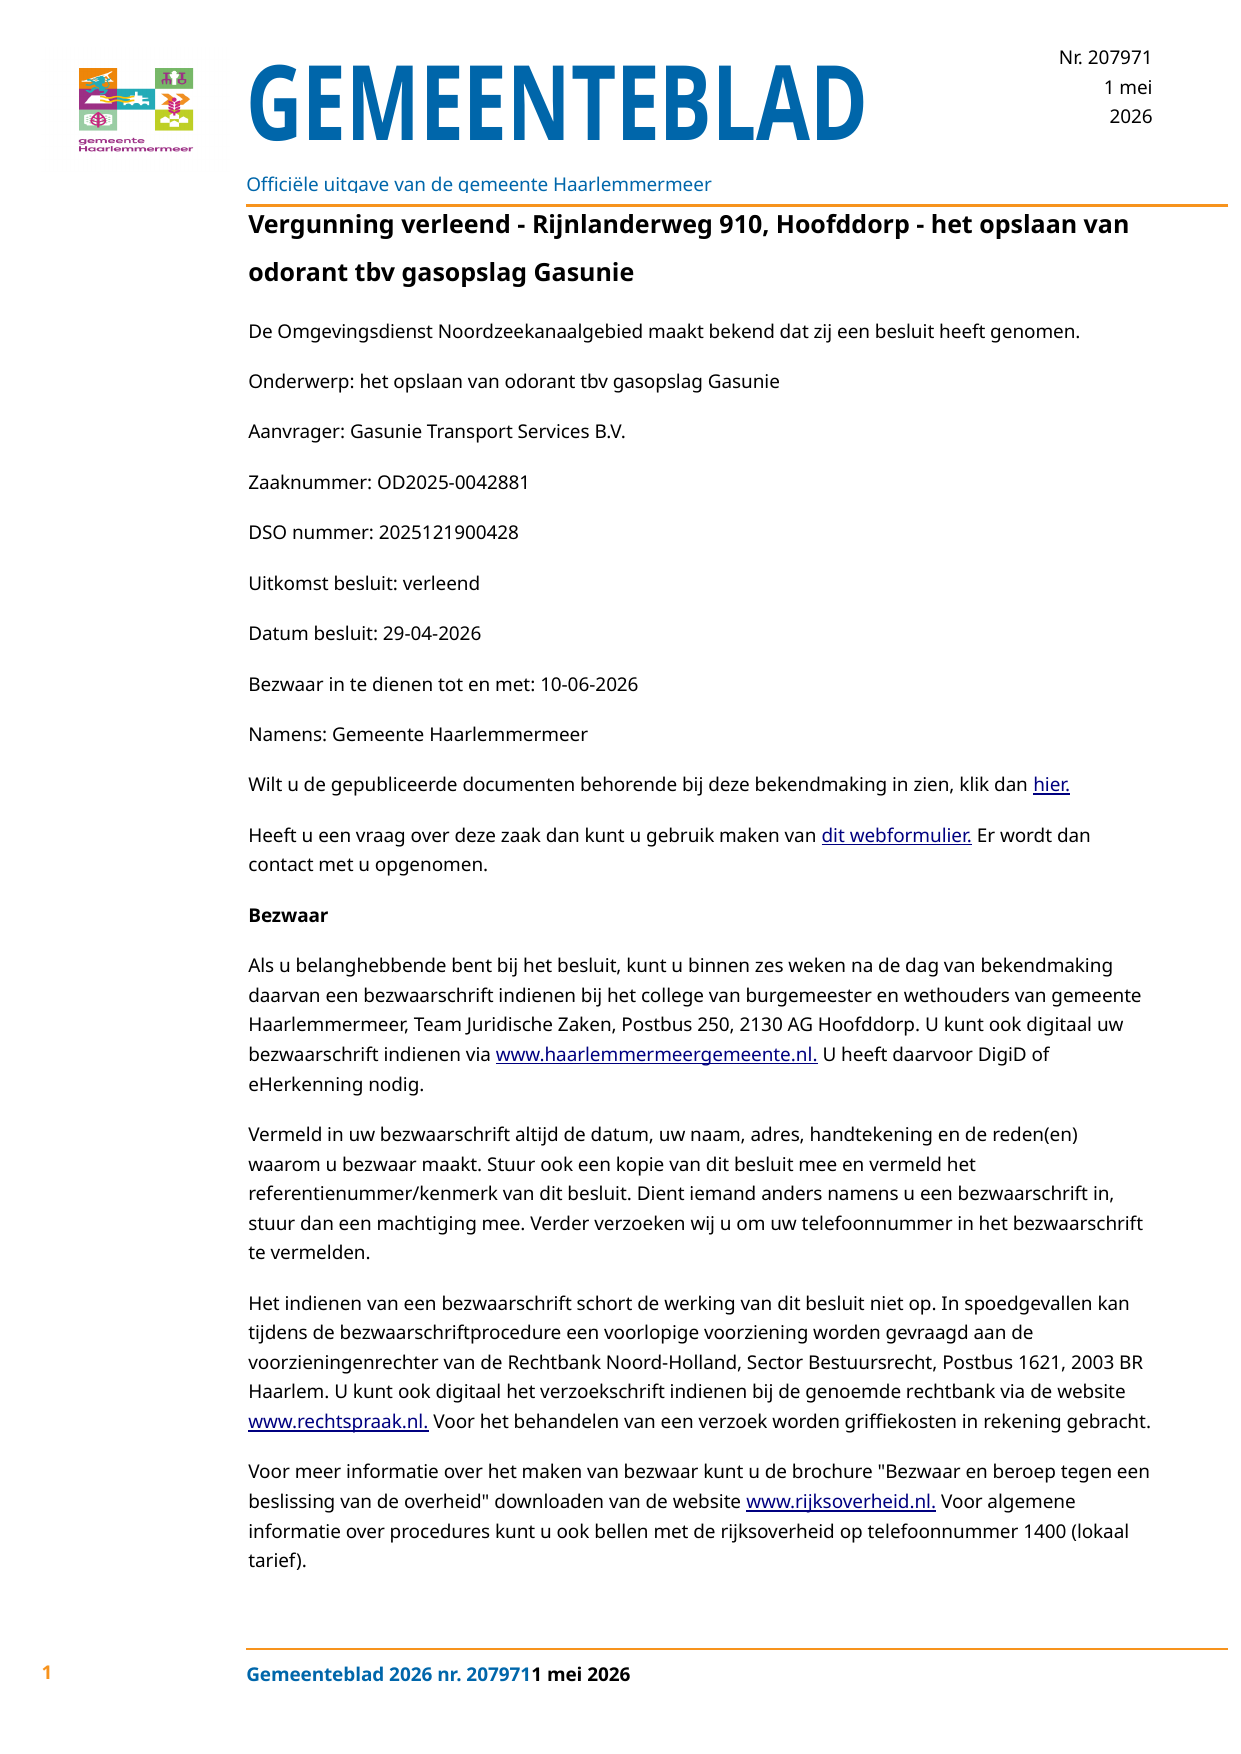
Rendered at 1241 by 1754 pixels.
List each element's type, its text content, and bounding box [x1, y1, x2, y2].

text Aanvrager: Gasunie Transport Services B.V. [248, 419, 1152, 444]
text Het indienen van een bezwaarschrift schort de werking van dit besluit niet op. In spoedgevallen kan tijdens de bezwaarschriftprocedure een voorlopige voorziening worden gevraagd aan de voorzieningenrechter van de Rechtbank Noord-Holland, Sector Bestuursrecht, Postbus 1621, 2003 BR Haarlem. U kunt ook digitaal het verzoekschrift indienen bij de genoemde rechtbank via de website www.rechtspraak.nl. Voor het behandelen van een verzoek worden griffiekosten in rekening gebracht. [248, 1290, 1152, 1434]
text DSO nummer: 2025121900428 [248, 519, 1152, 545]
text Vermeld in uw bezwaarschrift altijd de datum, uw naam, adres, handtekening en de reden(en) waarom u bezwaar maakt. Stuur ook een kopie van dit besluit mee en vermeld het referentienummer/kenmerk van dit besluit. Dient iemand anders namens u een bezwaarschrift in, stuur dan een machtiging mee. Verder verzoeken wij u om uw telefoonnummer in het bezwaarschrift te vermelden. [248, 1121, 1152, 1265]
text Namens: Gemeente Haarlemmermeer [248, 721, 1152, 747]
text Als u belanghebbende bent bij het besluit, kunt u binnen zes weken na de dag van bekendmaking daarvan een bezwaarschrift indienen bij het college van burgemeester en wethouders van gemeente Haarlemmermeer, Team Juridische Zaken, Postbus 250, 2130 AG Hoofddorp. U kunt ook digitaal uw bezwaarschrift indienen via www.haarlemmermeergemeente.nl. U heeft daarvoor DigiD of eHerkenning nodig. [248, 952, 1152, 1097]
text Voor meer informatie over het maken van bezwaar kunt u de brochure "Bezwaar en beroep tegen een beslissing van de overheid" downloaden van de website www.rijksoverheid.nl. Voor algemene informatie over procedures kunt u ook bellen met de rijksoverheid op telefoonnummer 1400 (lokaal tarief). [248, 1459, 1152, 1573]
text Heeft u een vraag over deze zaak dan kunt u gebruik maken van dit webformulier. Er wordt dan contact met u opgenomen. [248, 822, 1152, 877]
text De Omgevingsdienst Noordzeekanaalgebied maakt bekend dat zij een besluit heeft genomen. [248, 318, 1152, 344]
picture [41, 47, 231, 172]
text Uitkomst besluit: verleend [248, 570, 1152, 596]
text Bezwaar in te dienen tot en met: 10-06-2026 [248, 671, 1152, 697]
text Onderwerp: het opslaan van odorant tbv gasopslag Gasunie [248, 368, 1152, 394]
text Bezwaar [248, 902, 1152, 928]
text Wilt u de gepubliceerde documenten behorende bij deze bekendmaking in zien, klik dan hier. [248, 772, 1152, 797]
text Zaaknummer: OD2025-0042881 [248, 469, 1152, 495]
text Datum besluit: 29-04-2026 [248, 620, 1152, 646]
text Vergunning verleend - Rijnlanderweg 910, Hoofddorp - het opslaan van odorant tbv gasopslag Gasunie [248, 207, 1152, 288]
